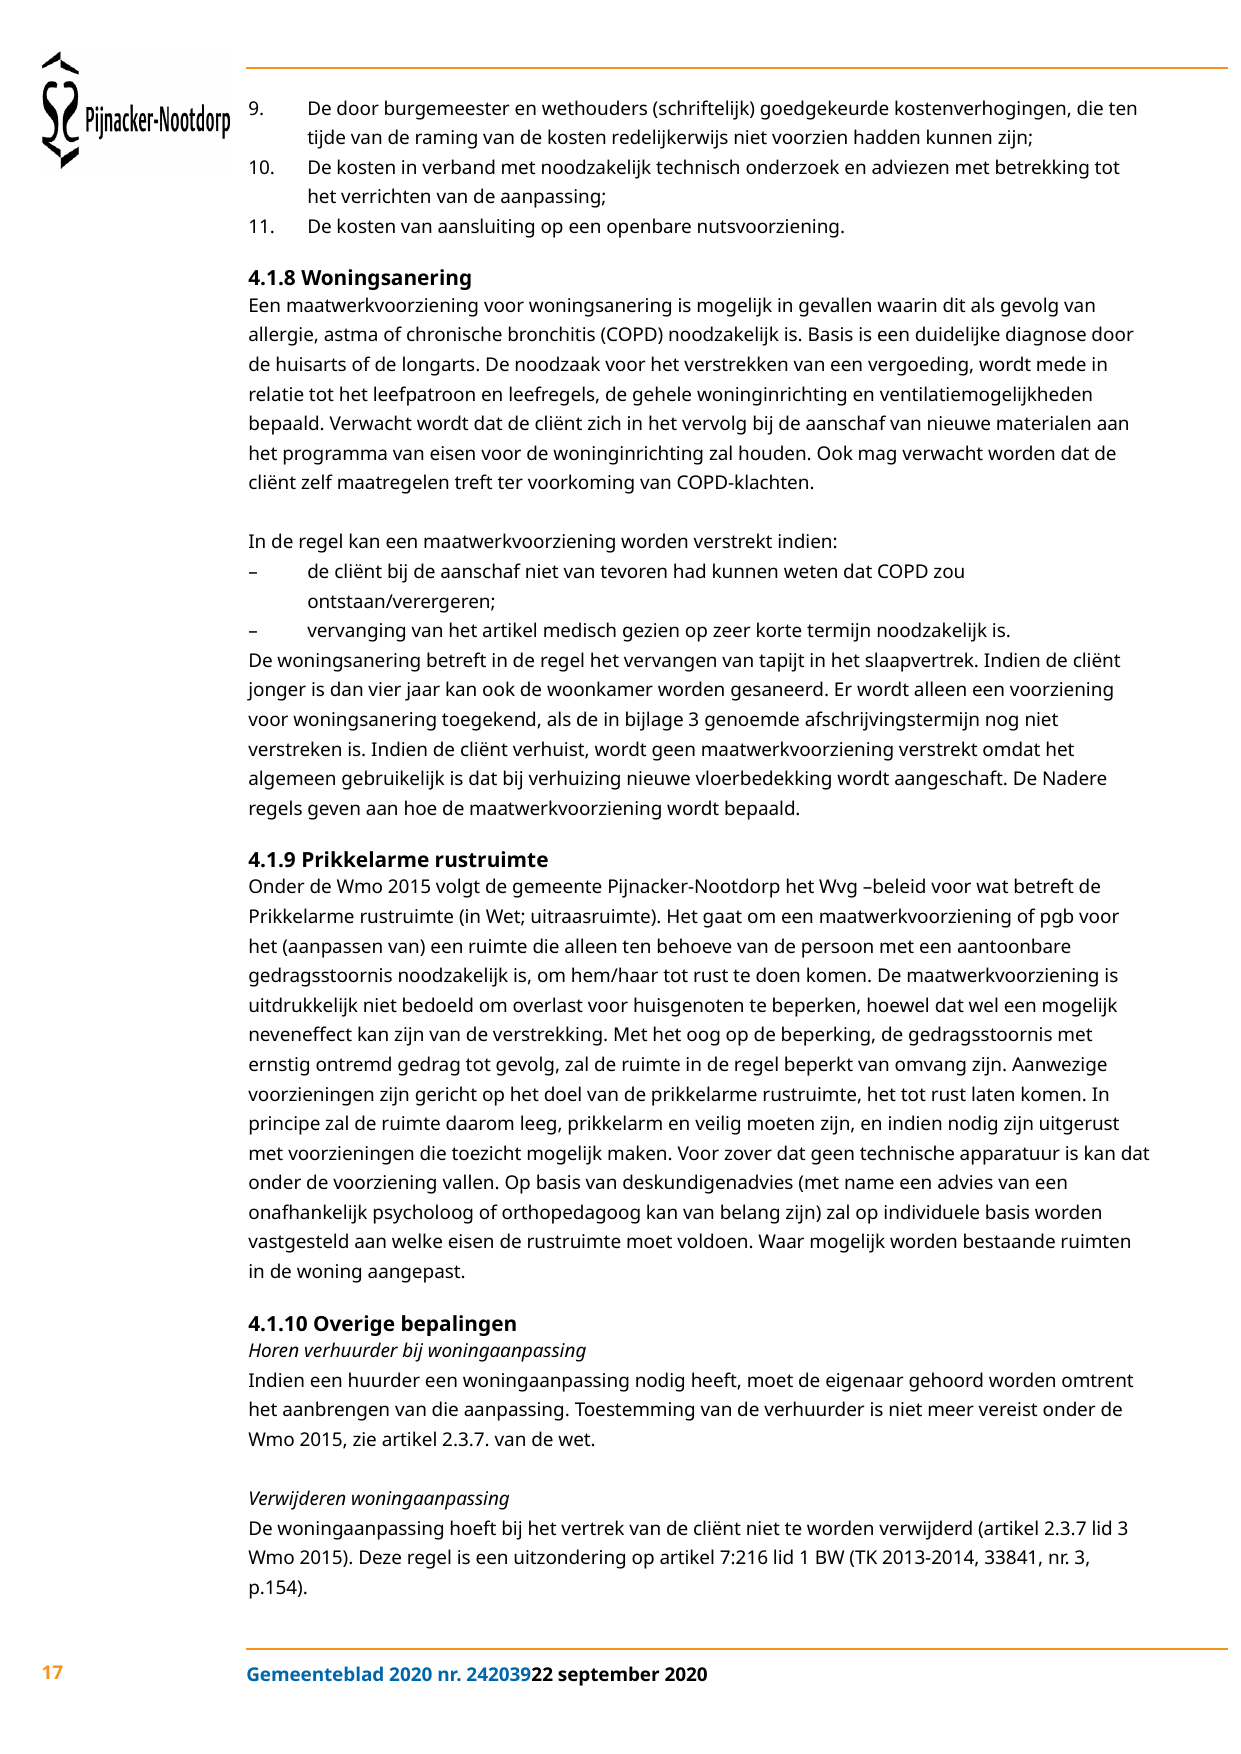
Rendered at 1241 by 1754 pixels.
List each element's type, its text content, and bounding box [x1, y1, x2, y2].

list vervanging van het artikel medisch gezien op zeer korte termijn noodzakelijk is. [248, 617, 1152, 643]
text 4.1.8 Woningsanering [248, 263, 1152, 292]
text Verwijderen woningaanpassing [248, 1485, 1152, 1511]
list De kosten in verband met noodzakelijk technisch onderzoek en adviezen met betrekking tot het verrichten van de aanpassing; [248, 154, 1152, 209]
text De woningaanpassing hoeft bij het vertrek van de cliënt niet te worden verwijderd (artikel 2.3.7 lid 3 Wmo 2015). Deze regel is een uitzondering op artikel 7:216 lid 1 BW (TK 2013-2014, 33841, nr. 3, p.154). [248, 1515, 1152, 1599]
picture [41, 47, 231, 172]
text 4.1.10 Overige bepalingen [248, 1309, 1152, 1337]
text Onder de Wmo 2015 volgt de gemeente Pijnacker-Nootdorp het Wvg –beleid voor wat betreft de Prikkelarme rustruimte (in Wet; uitraasruimte). Het gaat om een maatwerkvoorziening of pgb voor het (aanpassen van) een ruimte die alleen ten behoeve van de persoon met een aantoonbare gedragsstoornis noodzakelijk is, om hem/haar tot rust te doen komen. De maatwerkvoorziening is uitdrukkelijk niet bedoeld om overlast voor huisgenoten te beperken, hoewel dat wel een mogelijk neveneffect kan zijn van de verstrekking. Met het oog op de beperking, de gedragsstoornis met ernstig ontremd gedrag tot gevolg, zal de ruimte in de regel beperkt van omvang zijn. Aanwezige voorzieningen zijn gericht op het doel van de prikkelarme rustruimte, het tot rust laten komen. In principe zal de ruimte daarom leeg, prikkelarm en veilig moeten zijn, en indien nodig zijn uitgerust met voorzieningen die toezicht mogelijk maken. Voor zover dat geen technische apparatuur is kan dat onder de voorziening vallen. Op basis van deskundigenadvies (met name een advies van een onafhankelijk psycholoog of orthopedagoog kan van belang zijn) zal op individuele basis worden vastgesteld aan welke eisen de rustruimte moet voldoen. Waar mogelijk worden bestaande ruimten in de woning aangepast. [248, 874, 1152, 1284]
list De kosten van aansluiting op een openbare nutsvoorziening. [248, 213, 1152, 239]
text 4.1.9 Prikkelarme rustruimte [248, 845, 1152, 874]
text In de regel kan een maatwerkvoorziening worden verstrekt indien: [248, 529, 1152, 554]
list de cliënt bij de aanschaf niet van tevoren had kunnen weten dat COPD zou ontstaan/verergeren; [248, 558, 1152, 613]
list De door burgemeester en wethouders (schriftelijk) goedgekeurde kostenverhogingen, die ten tijde van de raming van de kosten redelijkerwijs niet voorzien hadden kunnen zijn; [248, 95, 1152, 150]
text De woningsanering betreft in de regel het vervangen van tapijt in het slaapvertrek. Indien de cliënt jonger is dan vier jaar kan ook de woonkamer worden gesaneerd. Er wordt alleen een voorziening voor woningsanering toegekend, als de in bijlage 3 genoemde afschrijvingstermijn nog niet verstreken is. Indien de cliënt verhuist, wordt geen maatwerkvoorziening verstrekt omdat het algemeen gebruikelijk is dat bij verhuizing nieuwe vloerbedekking wordt aangeschaft. De Nadere regels geven aan hoe de maatwerkvoorziening wordt bepaald. [248, 647, 1152, 821]
text Een maatwerkvoorziening voor woningsanering is mogelijk in gevallen waarin dit als gevolg van allergie, astma of chronische bronchitis (COPD) noodzakelijk is. Basis is een duidelijke diagnose door de huisarts of de longarts. De noodzaak voor het verstrekken van een vergoeding, wordt mede in relatie tot het leefpatroon en leefregels, de gehele woninginrichting en ventilatiemogelijkheden bepaald. Verwacht wordt dat de cliënt zich in het vervolg bij de aanschaf van nieuwe materialen aan het programma van eisen voor de woninginrichting zal houden. Ook mag verwacht worden dat de cliënt zelf maatregelen treft ter voorkoming van COPD-klachten. [248, 292, 1152, 495]
text Indien een huurder een woningaanpassing nodig heeft, moet de eigenaar gehoord worden omtrent het aanbrengen van die aanpassing. Toestemming van de verhuurder is niet meer vereist onder de Wmo 2015, zie artikel 2.3.7. van de wet. [248, 1367, 1152, 1452]
text Horen verhuurder bij woningaanpassing [248, 1337, 1152, 1363]
